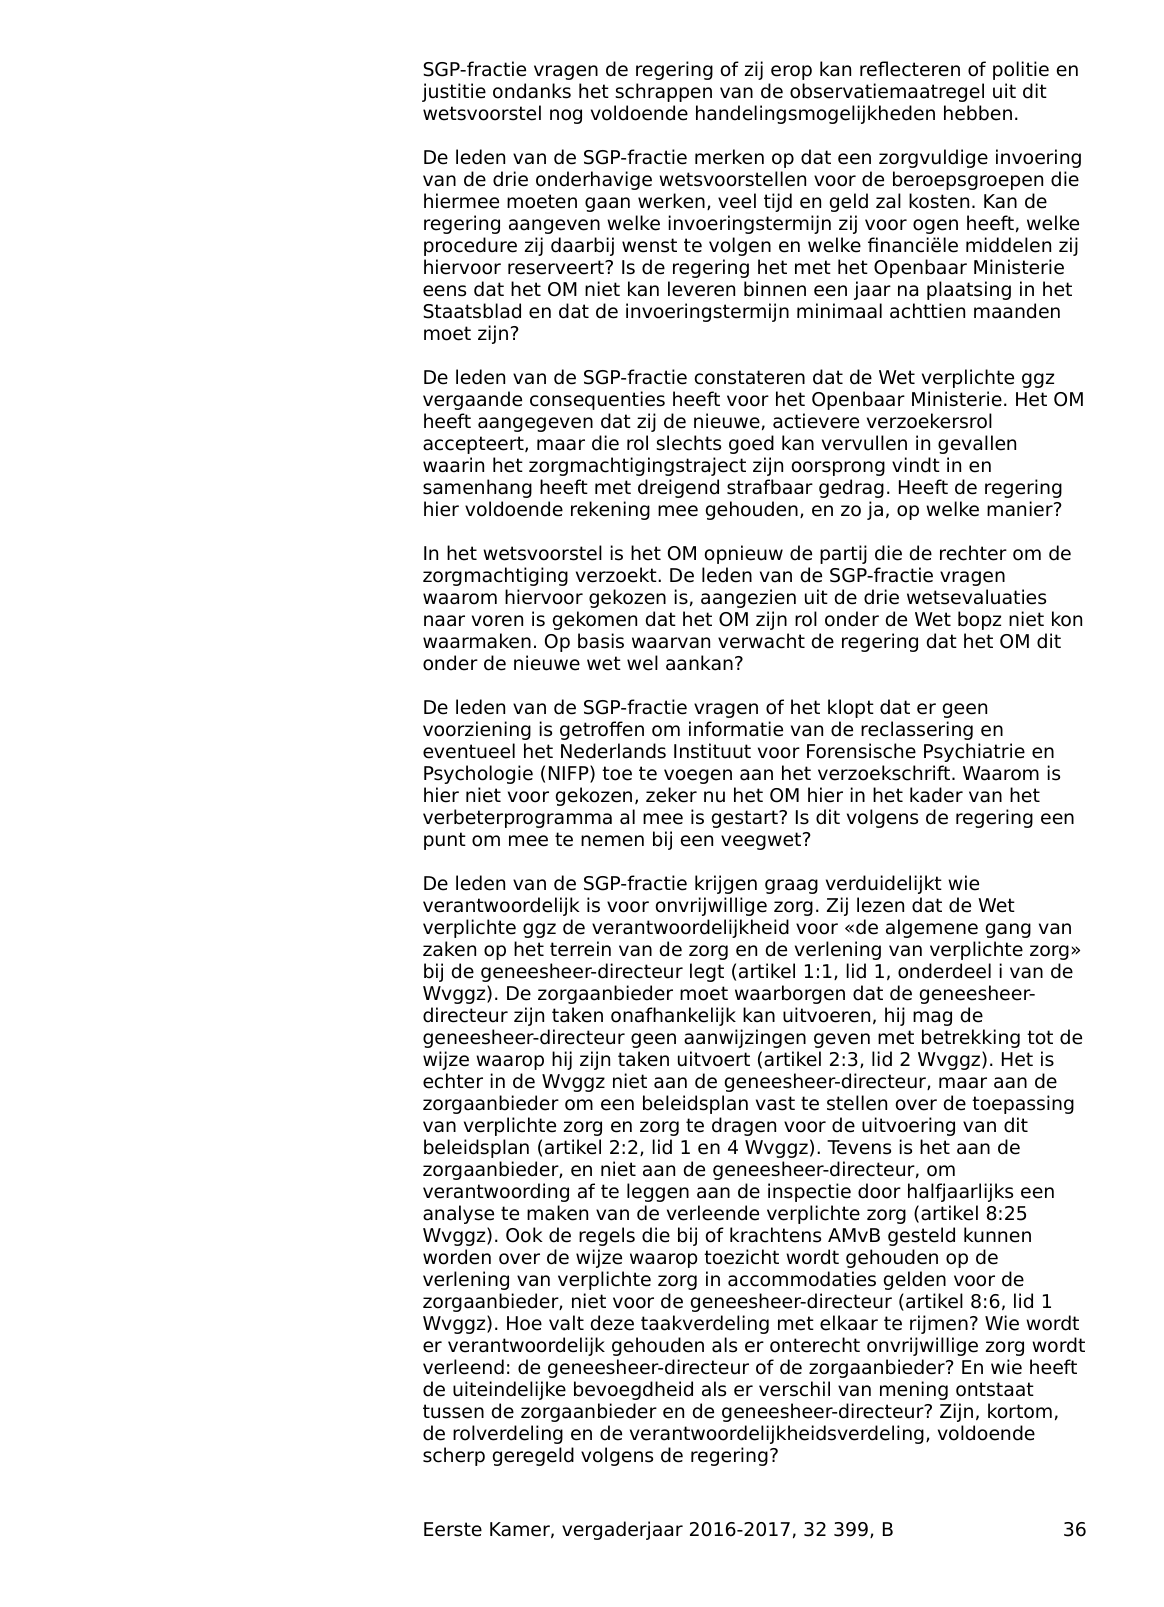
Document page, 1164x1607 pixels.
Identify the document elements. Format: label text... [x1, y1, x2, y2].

text In het wetsvoorstel is het OM opnieuw de partij die de rechter om de zorgmachtiging verzoekt. De leden van de SGP-fractie vragen waarom hiervoor gekozen is, aangezien uit de drie wetsevaluaties naar voren is gekomen dat het OM zijn rol onder de Wet bopz niet kon waarmaken. Op basis waarvan verwacht de regering dat het OM dit onder de nieuwe wet wel aankan? [422, 543, 1087, 675]
text De leden van de SGP-fractie vragen of het klopt dat er geen voorziening is getroffen om informatie van de reclassering en eventueel het Nederlands Instituut voor Forensische Psychiatrie en Psychologie (NIFP) toe te voegen aan het verzoekschrift. Waarom is hier niet voor gekozen, zeker nu het OM hier in het kader van het verbeterprogramma al mee is gestart? Is dit volgens de regering een punt om mee te nemen bij een veegwet? [422, 697, 1087, 851]
text SGP-fractie vragen de regering of zij erop kan reflecteren of politie en justitie ondanks het schrappen van de observatiemaatregel uit dit wetsvoorstel nog voldoende handelingsmogelijkheden hebben. [422, 59, 1087, 125]
text De leden van de SGP-fractie krijgen graag verduidelijkt wie verantwoordelijk is voor onvrijwillige zorg. Zij lezen dat de Wet verplichte ggz de verantwoordelijkheid voor «de algemene gang van zaken op het terrein van de zorg en de verlening van verplichte zorg» bij de geneesheer-directeur legt (artikel 1:1, lid 1, onderdeel i van de Wvggz). De zorgaanbieder moet waarborgen dat de geneesheer-directeur zijn taken onafhankelijk kan uitvoeren, hij mag de geneesheer-directeur geen aanwijzingen geven met betrekking tot de wijze waarop hij zijn taken uitvoert (artikel 2:3, lid 2 Wvggz). Het is echter in de Wvggz niet aan de geneesheer-directeur, maar aan de zorgaanbieder om een beleidsplan vast te stellen over de toepassing van verplichte zorg en zorg te dragen voor de uitvoering van dit beleidsplan (artikel 2:2, lid 1 en 4 Wvggz). Tevens is het aan de zorgaanbieder, en niet aan de geneesheer-directeur, om verantwoording af te leggen aan de inspectie door halfjaarlijks een analyse te maken van de verleende verplichte zorg (artikel 8:25 Wvggz). Ook de regels die bij of krachtens AMvB gesteld kunnen worden over de wijze waarop toezicht wordt gehouden op de verlening van verplichte zorg in accommodaties gelden voor de zorgaanbieder, niet voor de geneesheer-directeur (artikel 8:6, lid 1 Wvggz). Hoe valt deze taakverdeling met elkaar te rijmen? Wie wordt er verantwoordelijk gehouden als er onterecht onvrijwillige zorg wordt verleend: de geneesheer-directeur of de zorgaanbieder? En wie heeft de uiteindelijke bevoegdheid als er verschil van mening ontstaat tussen de zorgaanbieder en de geneesheer-directeur? Zijn, kortom, de rolverdeling en de verantwoordelijkheidsverdeling, voldoende scherp geregeld volgens de regering? [422, 873, 1087, 1467]
text De leden van de SGP-fractie merken op dat een zorgvuldige invoering van de drie onderhavige wetsvoorstellen voor de beroepsgroepen die hiermee moeten gaan werken, veel tijd en geld zal kosten. Kan de regering aangeven welke invoeringstermijn zij voor ogen heeft, welke procedure zij daarbij wenst te volgen en welke financiële middelen zij hiervoor reserveert? Is de regering het met het Openbaar Ministerie eens dat het OM niet kan leveren binnen een jaar na plaatsing in het Staatsblad en dat de invoeringstermijn minimaal achttien maanden moet zijn? [422, 147, 1087, 345]
text De leden van de SGP-fractie constateren dat de Wet verplichte ggz vergaande consequenties heeft voor het Openbaar Ministerie. Het OM heeft aangegeven dat zij de nieuwe, actievere verzoekersrol accepteert, maar die rol slechts goed kan vervullen in gevallen waarin het zorgmachtigingstraject zijn oorsprong vindt in en samenhang heeft met dreigend strafbaar gedrag. Heeft de regering hier voldoende rekening mee gehouden, en zo ja, op welke manier? [422, 367, 1087, 521]
